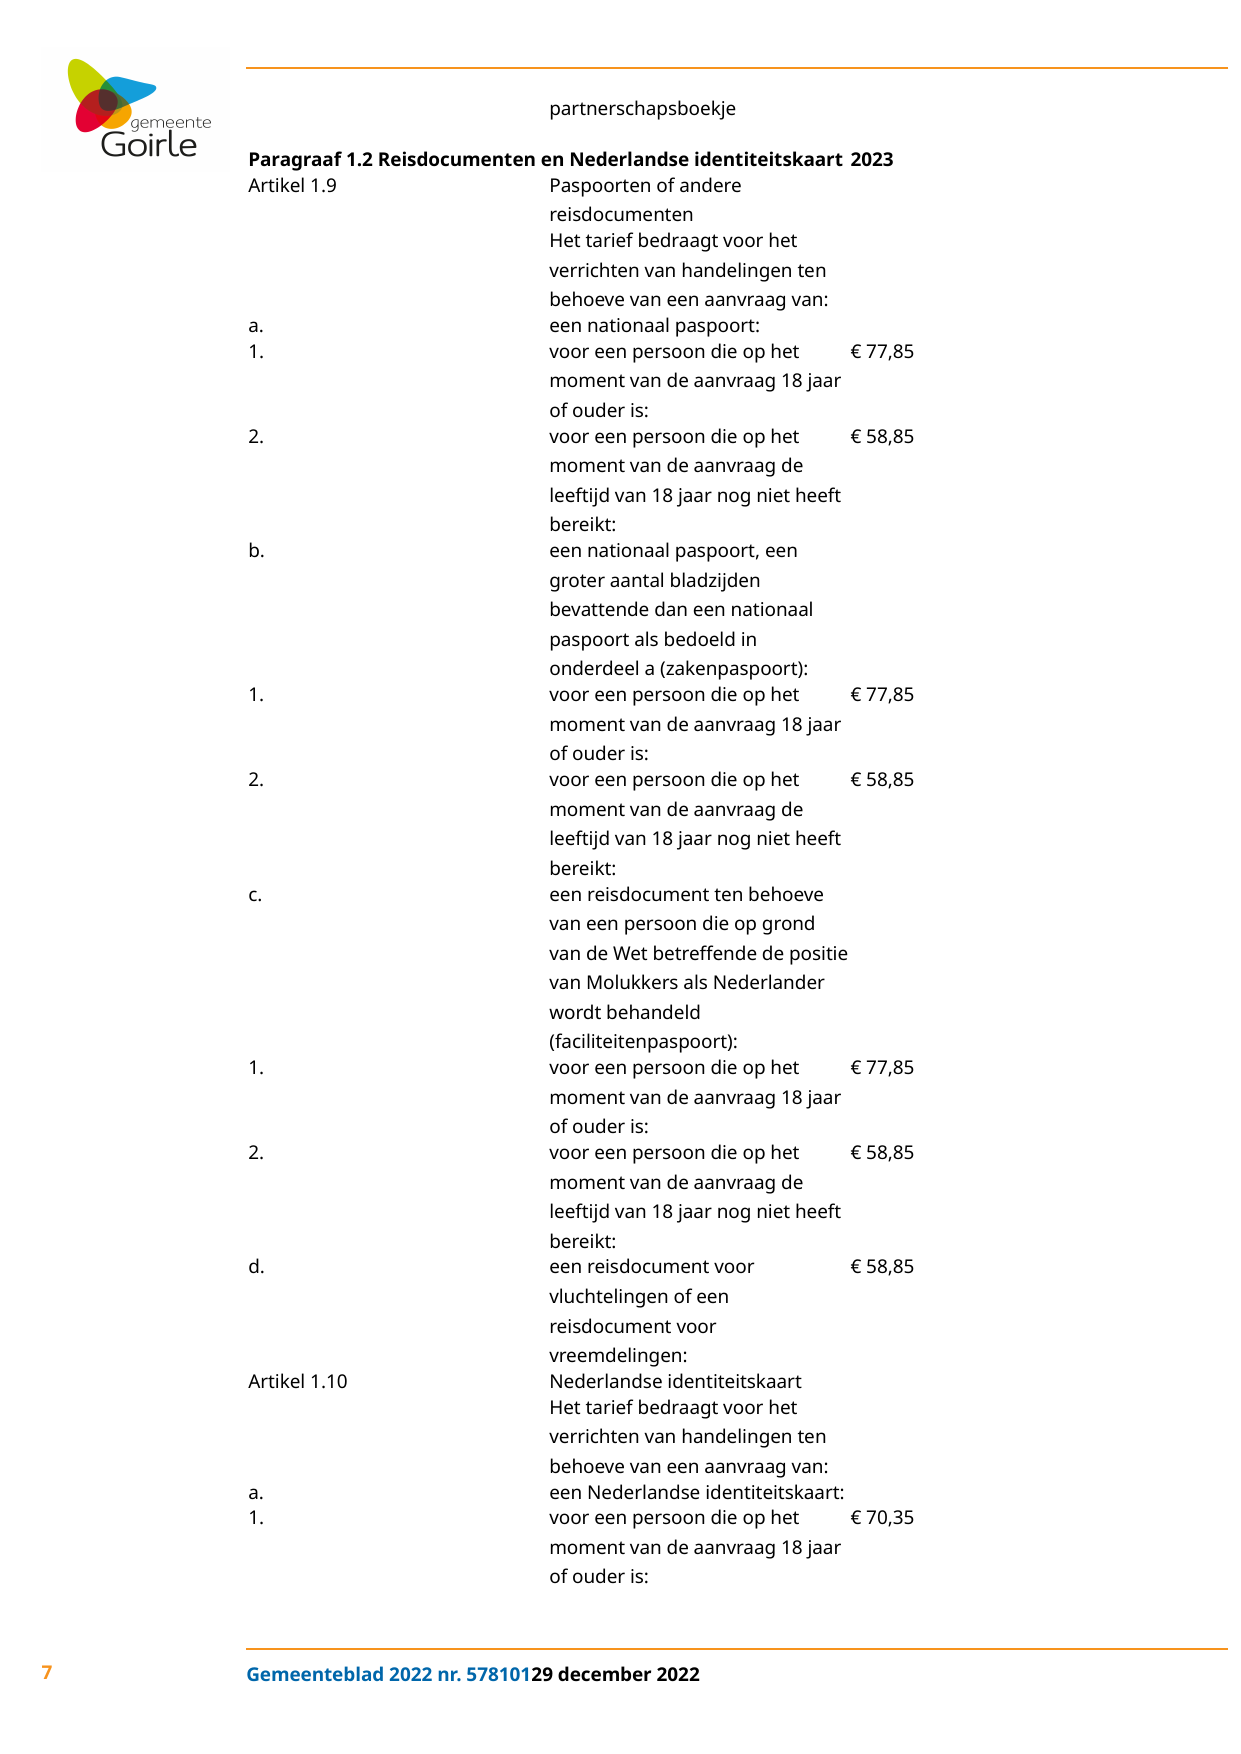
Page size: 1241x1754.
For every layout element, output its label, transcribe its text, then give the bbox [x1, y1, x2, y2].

table_cell € 77,85 [850, 1054, 1152, 1139]
table_cell voor een persoon die op het moment van de aanvraag de leeftijd van 18 jaar nog niet heeft bereikt: [549, 766, 850, 881]
table_cell 1. [248, 338, 549, 423]
table_cell 2. [248, 766, 549, 881]
table_cell [850, 1479, 1152, 1504]
table_cell 1. [248, 1054, 549, 1139]
table_cell [549, 121, 850, 146]
table_cell € 77,85 [850, 338, 1152, 423]
table_cell Nederlandse identiteitskaart [549, 1368, 850, 1394]
table_cell a. [248, 1479, 549, 1504]
table_cell [850, 1368, 1152, 1394]
table_cell [850, 881, 1152, 1054]
table_cell een reisdocument voor vluchtelingen of een reisdocument voor vreemdelingen: [549, 1254, 850, 1368]
picture [41, 47, 231, 172]
table_cell a. [248, 312, 549, 338]
table_cell [850, 537, 1152, 681]
table_cell [850, 172, 1152, 227]
table_cell [850, 1394, 1152, 1479]
table_cell € 77,85 [850, 681, 1152, 766]
table_cell Het tarief bedraagt voor het verrichten van handelingen ten behoeve van een aanvraag van: [549, 227, 850, 312]
table_cell € 58,85 [850, 766, 1152, 881]
table_cell voor een persoon die op het moment van de aanvraag 18 jaar of ouder is: [549, 338, 850, 423]
table_cell 1. [248, 681, 549, 766]
table_cell € 58,85 [850, 423, 1152, 537]
table_cell [850, 121, 1152, 146]
table_cell d. [248, 1254, 549, 1368]
table_cell een nationaal paspoort: [549, 312, 850, 338]
table_cell [850, 95, 1152, 121]
table_cell een reisdocument ten behoeve van een persoon die op grond van de Wet betreffende de positie van Molukkers als Nederlander wordt behandeld (faciliteitenpaspoort): [549, 881, 850, 1054]
table_cell [248, 227, 549, 312]
table_cell voor een persoon die op het moment van de aanvraag 18 jaar of ouder is: [549, 681, 850, 766]
table_cell Artikel 1.10 [248, 1368, 549, 1394]
table_cell [850, 312, 1152, 338]
table_cell Paspoorten of andere reisdocumenten [549, 172, 850, 227]
table_cell € 70,35 [850, 1505, 1152, 1589]
table_cell Artikel 1.9 [248, 172, 549, 227]
table_cell Het tarief bedraagt voor het verrichten van handelingen ten behoeve van een aanvraag van: [549, 1394, 850, 1479]
table_cell 1. [248, 1505, 549, 1589]
table_cell [850, 227, 1152, 312]
table_cell een Nederlandse identiteitskaart: [549, 1479, 850, 1504]
table_cell [248, 121, 549, 146]
table_cell voor een persoon die op het moment van de aanvraag de leeftijd van 18 jaar nog niet heeft bereikt: [549, 423, 850, 537]
table_cell [248, 95, 549, 121]
table_cell € 58,85 [850, 1139, 1152, 1254]
table_cell voor een persoon die op het moment van de aanvraag de leeftijd van 18 jaar nog niet heeft bereikt: [549, 1139, 850, 1254]
table_cell c. [248, 881, 549, 1054]
table_cell 2. [248, 1139, 549, 1254]
table_cell 2. [248, 423, 549, 537]
table_cell voor een persoon die op het moment van de aanvraag 18 jaar of ouder is: [549, 1054, 850, 1139]
table_cell [248, 1394, 549, 1479]
table_cell voor een persoon die op het moment van de aanvraag 18 jaar of ouder is: [549, 1505, 850, 1589]
table_cell b. [248, 537, 549, 681]
table_cell een nationaal paspoort, een groter aantal bladzijden bevattende dan een nationaal paspoort als bedoeld in onderdeel a (zakenpaspoort): [549, 537, 850, 681]
table_cell 2023 [850, 146, 1152, 172]
table_cell € 58,85 [850, 1254, 1152, 1368]
table_cell Paragraaf 1.2 Reisdocumenten en Nederlandse identiteitskaart [248, 146, 850, 172]
table_cell partnerschapsboekje [549, 95, 850, 121]
